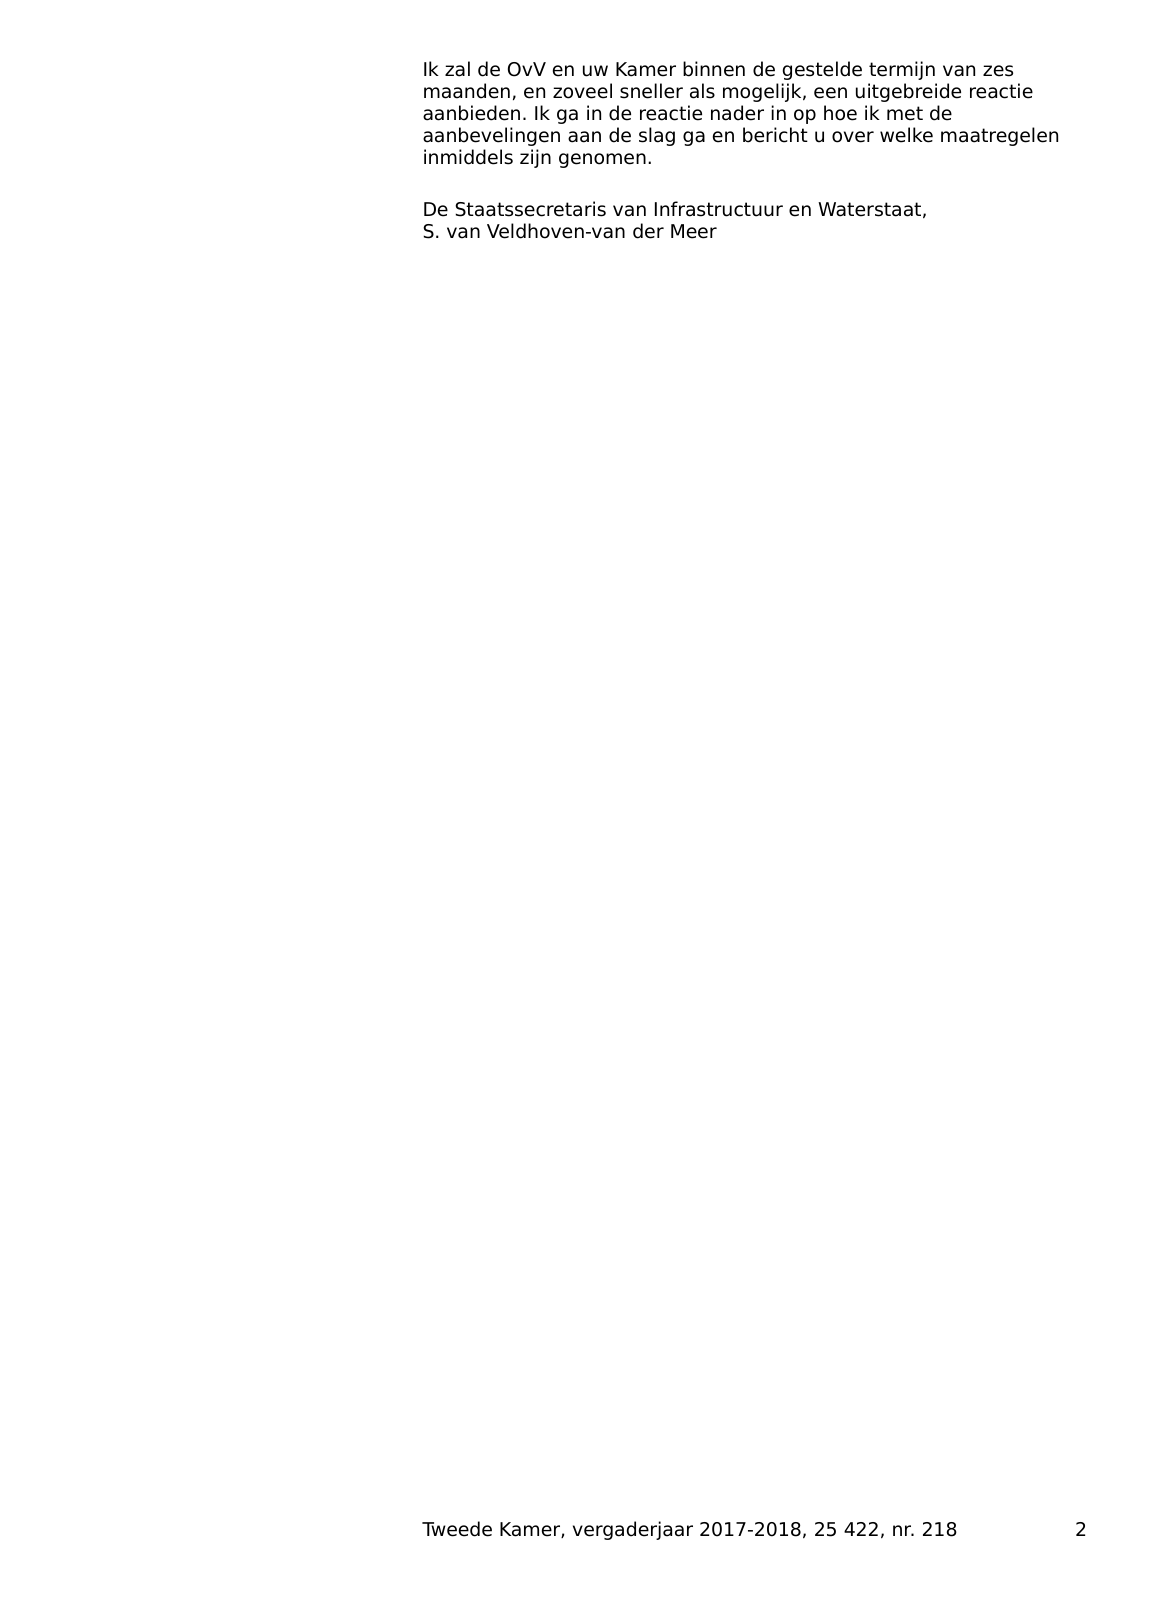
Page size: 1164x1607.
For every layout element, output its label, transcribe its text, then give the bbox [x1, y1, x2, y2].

text De Staatssecretaris van Infrastructuur en Waterstaat, S. van Veldhoven-van der Meer [422, 199, 1087, 243]
text Ik zal de OvV en uw Kamer binnen de gestelde termijn van zes maanden, en zoveel sneller als mogelijk, een uitgebreide reactie aanbieden. Ik ga in de reactie nader in op hoe ik met de aanbevelingen aan de slag ga en bericht u over welke maatregelen inmiddels zijn genomen. [422, 59, 1087, 169]
